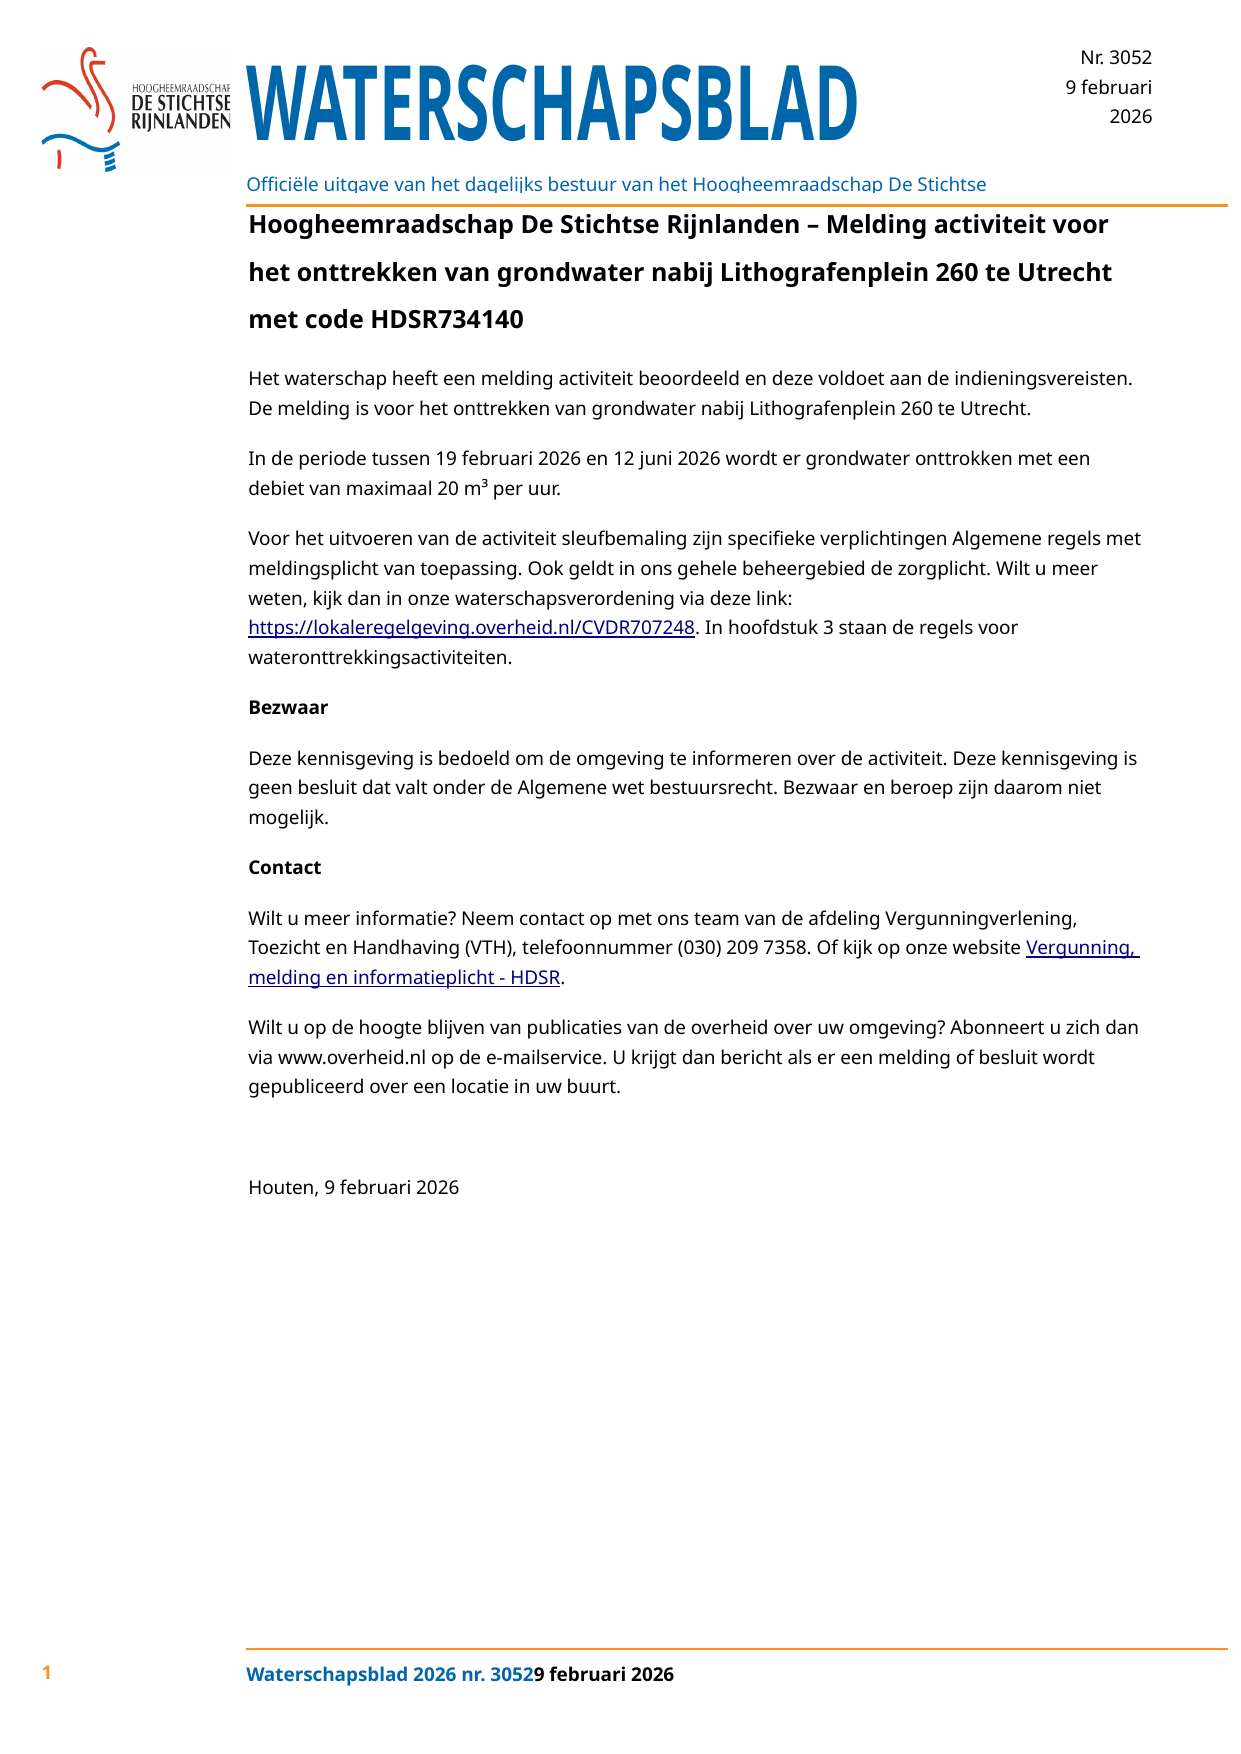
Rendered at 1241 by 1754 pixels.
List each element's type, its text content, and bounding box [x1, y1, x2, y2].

text In de periode tussen 19 februari 2026 en 12 juni 2026 wordt er grondwater onttrokken met een debiet van maximaal 20 m³ per uur. [248, 446, 1152, 501]
text Hoogheemraadschap De Stichtse Rijnlanden – Melding activiteit voor het onttrekken van grondwater nabij Lithografenplein 260 te Utrecht met code HDSR734140 [248, 207, 1152, 336]
text Houten, 9 februari 2026 [248, 1174, 1152, 1200]
text Wilt u meer informatie? Neem contact op met ons team van de afdeling Vergunningverlening, Toezicht en Handhaving (VTH), telefoonnummer (030) 209 7358. Of kijk op onze website Vergunning, melding en informatieplicht - HDSR. [248, 905, 1152, 989]
text Het waterschap heeft een melding activiteit beoordeeld en deze voldoet aan de indieningsvereisten. De melding is voor het onttrekken van grondwater nabij Lithografenplein 260 te Utrecht. [248, 366, 1152, 421]
text Contact [248, 854, 1152, 880]
text Wilt u op de hoogte blijven van publicaties van de overheid over uw omgeving? Abonneert u zich dan via www.overheid.nl op de e-mailservice. U krijgt dan bericht als er een melding of besluit wordt gepubliceerd over een locatie in uw buurt. [248, 1014, 1152, 1099]
text Voor het uitvoeren van de activiteit sleufbemaling zijn specifieke verplichtingen Algemene regels met meldingsplicht van toepassing. Ook geldt in ons gehele beheergebied de zorgplicht. Wilt u meer weten, kijk dan in onze waterschapsverordening via deze link: https://lokaleregelgeving.overheid.nl/CVDR707248. In hoofdstuk 3 staan de regels voor wateronttrekkingsactiviteiten. [248, 526, 1152, 669]
picture [41, 47, 231, 172]
text Deze kennisgeving is bedoeld om de omgeving te informeren over de activiteit. Deze kennisgeving is geen besluit dat valt onder de Algemene wet bestuursrecht. Bezwaar en beroep zijn daarom niet mogelijk. [248, 745, 1152, 829]
text Bezwaar [248, 694, 1152, 720]
